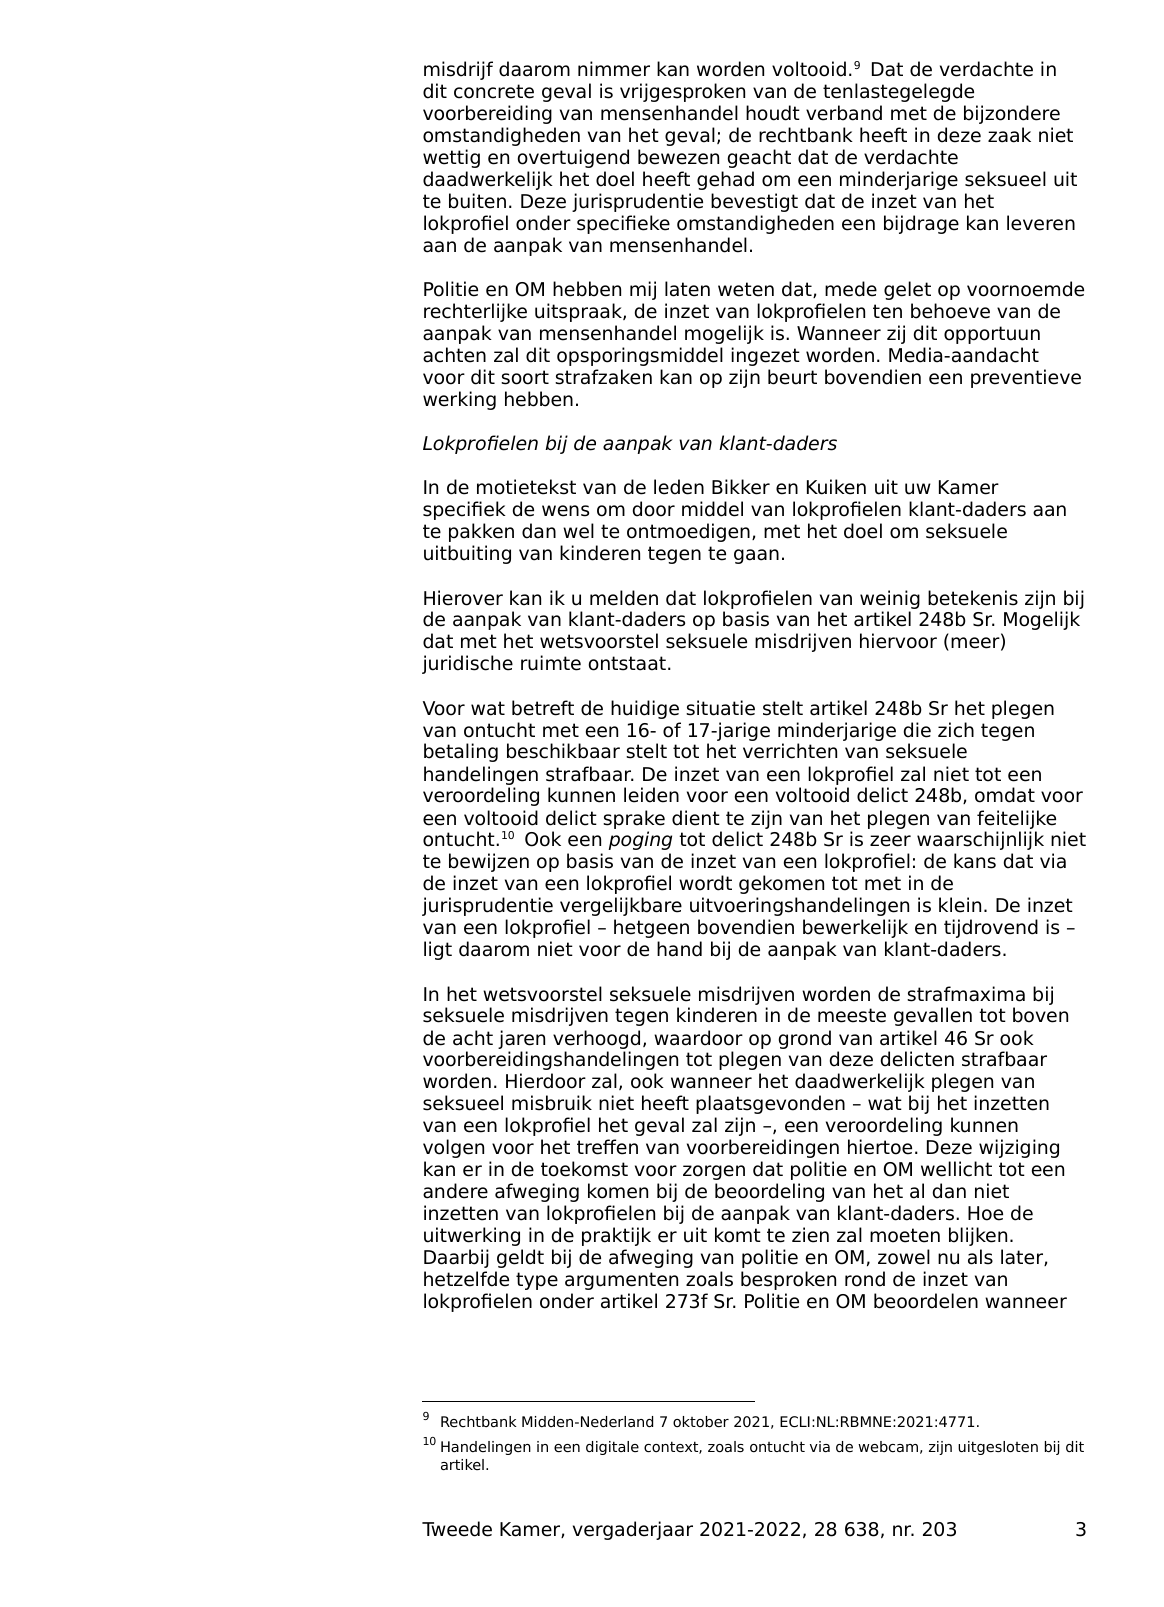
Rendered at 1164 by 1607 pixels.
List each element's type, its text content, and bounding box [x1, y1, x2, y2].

text Politie en OM hebben mij laten weten dat, mede gelet op voornoemde rechterlijke uitspraak, de inzet van lokprofielen ten behoeve van de aanpak van mensenhandel mogelijk is. Wanneer zij dit opportuun achten zal dit opsporingsmiddel ingezet worden. Media-aandacht voor dit soort strafzaken kan op zijn beurt bovendien een preventieve werking hebben. [422, 279, 1087, 411]
text In de motietekst van de leden Bikker en Kuiken uit uw Kamer specifiek de wens om door middel van lokprofielen klant-daders aan te pakken dan wel te ontmoedigen, met het doel om seksuele uitbuiting van kinderen tegen te gaan. [422, 477, 1087, 565]
text Rechtbank Midden-Nederland 7 oktober 2021, ECLI:NL:RBMNE:2021:4771. [422, 1410, 1087, 1432]
subtitle Lokprofielen bij de aanpak van klant-daders [422, 433, 1087, 455]
text misdrijf daarom nimmer kan worden voltooid. Dat de verdachte in dit concrete geval is vrijgesproken van de tenlastegelegde voorbereiding van mensenhandel houdt verband met de bijzondere omstandigheden van het geval; de rechtbank heeft in deze zaak niet wettig en overtuigend bewezen geacht dat de verdachte daadwerkelijk het doel heeft gehad om een minderjarige seksueel uit te buiten. Deze jurisprudentie bevestigt dat de inzet van het lokprofiel onder specifieke omstandigheden een bijdrage kan leveren aan de aanpak van mensenhandel. [422, 59, 1087, 257]
text In het wetsvoorstel seksuele misdrijven worden de strafmaxima bij seksuele misdrijven tegen kinderen in de meeste gevallen tot boven de acht jaren verhoogd, waardoor op grond van artikel 46 Sr ook voorbereidingshandelingen tot plegen van deze delicten strafbaar worden. Hierdoor zal, ook wanneer het daadwerkelijk plegen van seksueel misbruik niet heeft plaatsgevonden – wat bij het inzetten van een lokprofiel het geval zal zijn –, een veroordeling kunnen volgen voor het treffen van voorbereidingen hiertoe. Deze wijziging kan er in de toekomst voor zorgen dat politie en OM wellicht tot een andere afweging komen bij de beoordeling van het al dan niet inzetten van lokprofielen bij de aanpak van klant-daders. Hoe de uitwerking in de praktijk er uit komt te zien zal moeten blijken. Daarbij geldt bij de afweging van politie en OM, zowel nu als later, hetzelfde type argumenten zoals besproken rond de inzet van lokprofielen onder artikel 273f Sr. Politie en OM beoordelen wanneer [422, 983, 1087, 1313]
text Hierover kan ik u melden dat lokprofielen van weinig betekenis zijn bij de aanpak van klant-daders op basis van het artikel 248b Sr. Mogelijk dat met het wetsvoorstel seksuele misdrijven hiervoor (meer) juridische ruimte ontstaat. [422, 587, 1087, 675]
text Handelingen in een digitale context, zoals ontucht via de webcam, zijn uitgesloten bij dit artikel. [422, 1435, 1087, 1474]
text Voor wat betreft de huidige situatie stelt artikel 248b Sr het plegen van ontucht met een 16- of 17-jarige minderjarige die zich tegen betaling beschikbaar stelt tot het verrichten van seksuele handelingen strafbaar. De inzet van een lokprofiel zal niet tot een veroordeling kunnen leiden voor een voltooid delict 248b, omdat voor een voltooid delict sprake dient te zijn van het plegen van feitelijke ontucht. Ook een poging tot delict 248b Sr is zeer waarschijnlijk niet te bewijzen op basis van de inzet van een lokprofiel: de kans dat via de inzet van een lokprofiel wordt gekomen tot met in de jurisprudentie vergelijkbare uitvoeringshandelingen is klein. De inzet van een lokprofiel – hetgeen bovendien bewerkelijk en tijdrovend is – ligt daarom niet voor de hand bij de aanpak van klant-daders. [422, 697, 1087, 961]
